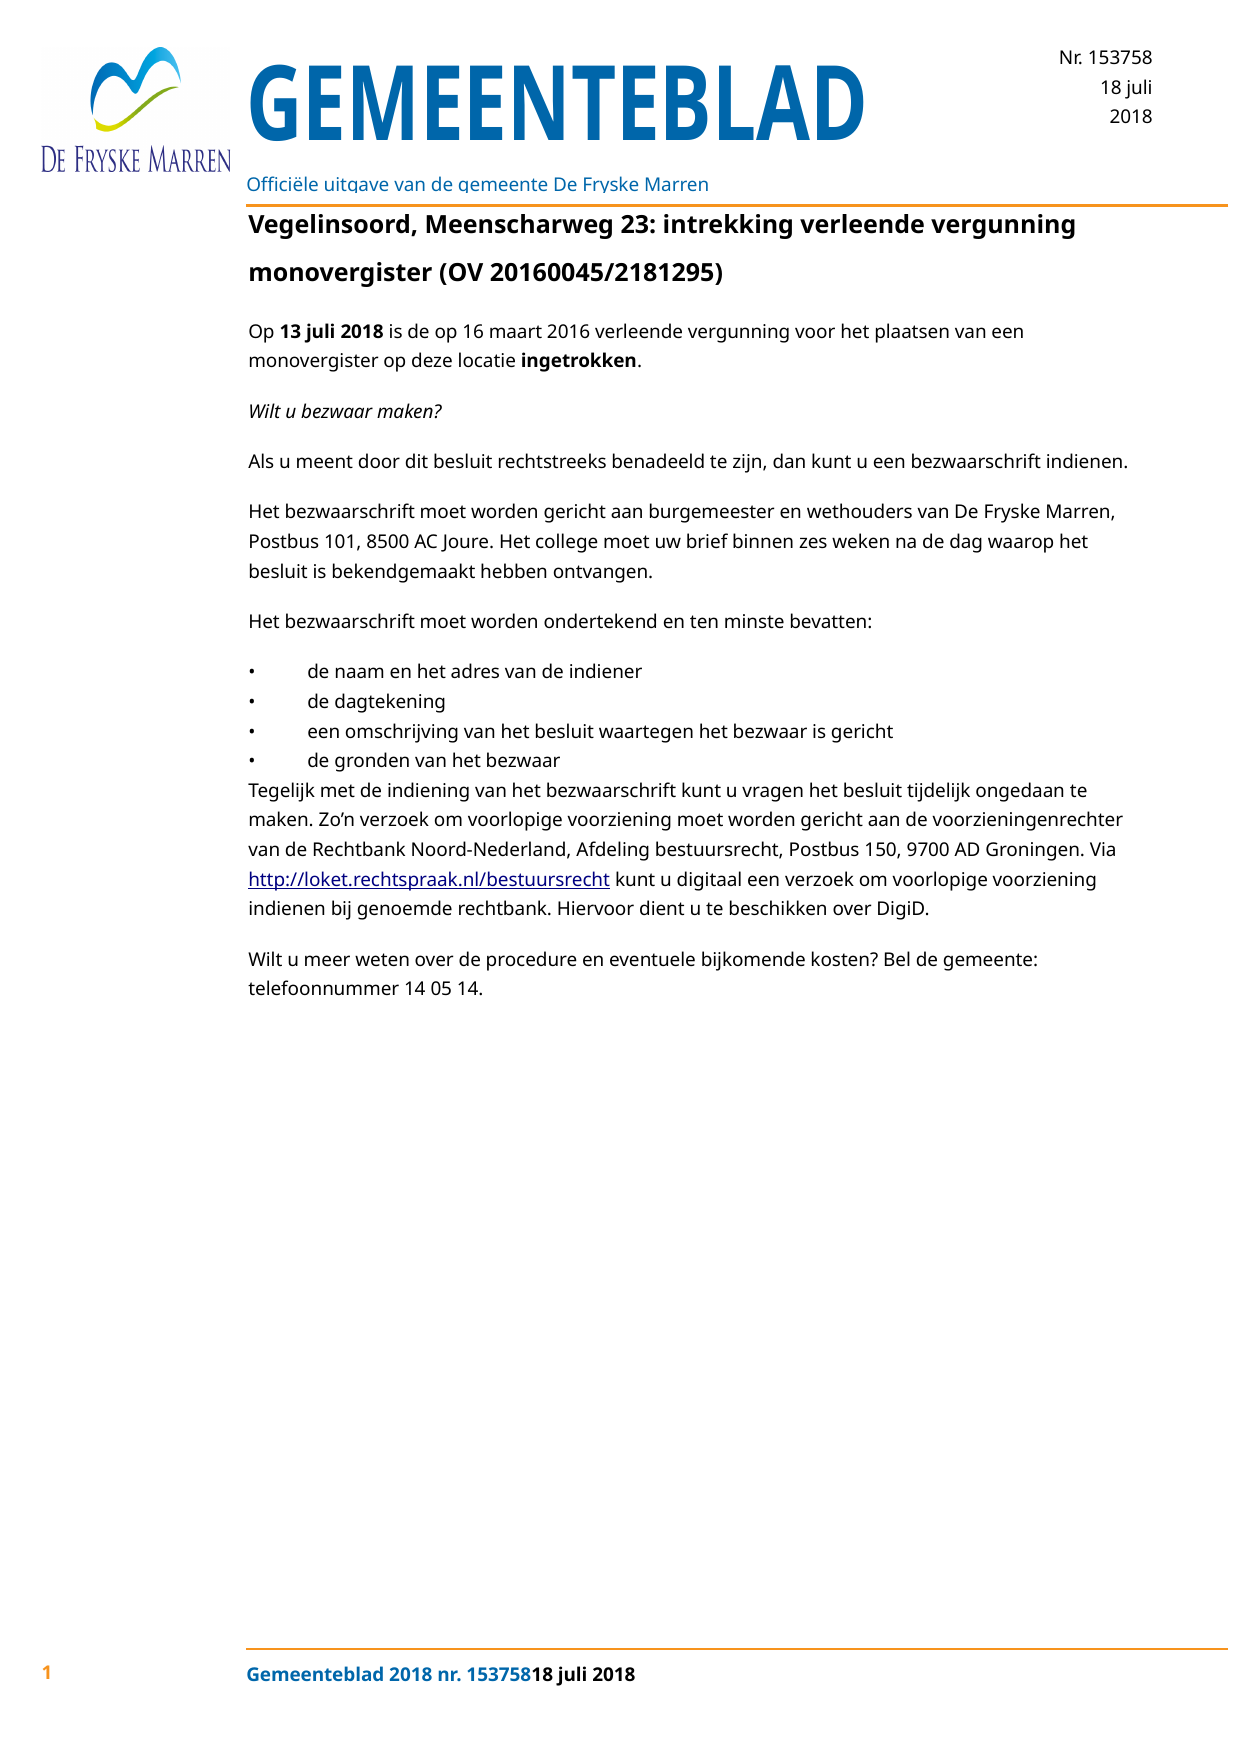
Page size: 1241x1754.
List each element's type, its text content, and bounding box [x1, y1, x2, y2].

text Op 13 juli 2018 is de op 16 maart 2016 verleende vergunning voor het plaatsen van een monovergister op deze locatie ingetrokken. [248, 318, 1152, 373]
text Wilt u meer weten over de procedure en eventuele bijkomende kosten? Bel de gemeente: telefoonnummer 14 05 14. [248, 946, 1152, 1001]
text Vegelinsoord, Meenscharweg 23: intrekking verleende vergunning monovergister (OV 20160045/2181295) [248, 207, 1152, 288]
list een omschrijving van het besluit waartegen het bezwaar is gericht [248, 718, 1152, 744]
text Als u meent door dit besluit rechtstreeks benadeeld te zijn, dan kunt u een bezwaarschrift indienen. [248, 448, 1152, 474]
picture [41, 47, 231, 172]
text Het bezwaarschrift moet worden ondertekend en ten minste bevatten: [248, 608, 1152, 634]
list de dagtekening [248, 688, 1152, 714]
text Tegelijk met de indiening van het bezwaarschrift kunt u vragen het besluit tijdelijk ongedaan te maken. Zo’n verzoek om voorlopige voorziening moet worden gericht aan de voorzieningenrechter van de Rechtbank Noord-Nederland, Afdeling bestuursrecht, Postbus 150, 9700 AD Groningen. Via http://loket.rechtspraak.nl/bestuursrecht kunt u digitaal een verzoek om voorlopige voorziening indienen bij genoemde rechtbank. Hiervoor dient u te beschikken over DigiD. [248, 777, 1152, 921]
list de naam en het adres van de indiener [248, 659, 1152, 684]
text Wilt u bezwaar maken? [248, 398, 1152, 424]
list de gronden van het bezwaar [248, 747, 1152, 773]
text Het bezwaarschrift moet worden gericht aan burgemeester en wethouders van De Fryske Marren, Postbus 101, 8500 AC Joure. Het college moet uw brief binnen zes weken na de dag waarop het besluit is bekendgemaakt hebben ontvangen. [248, 499, 1152, 584]
